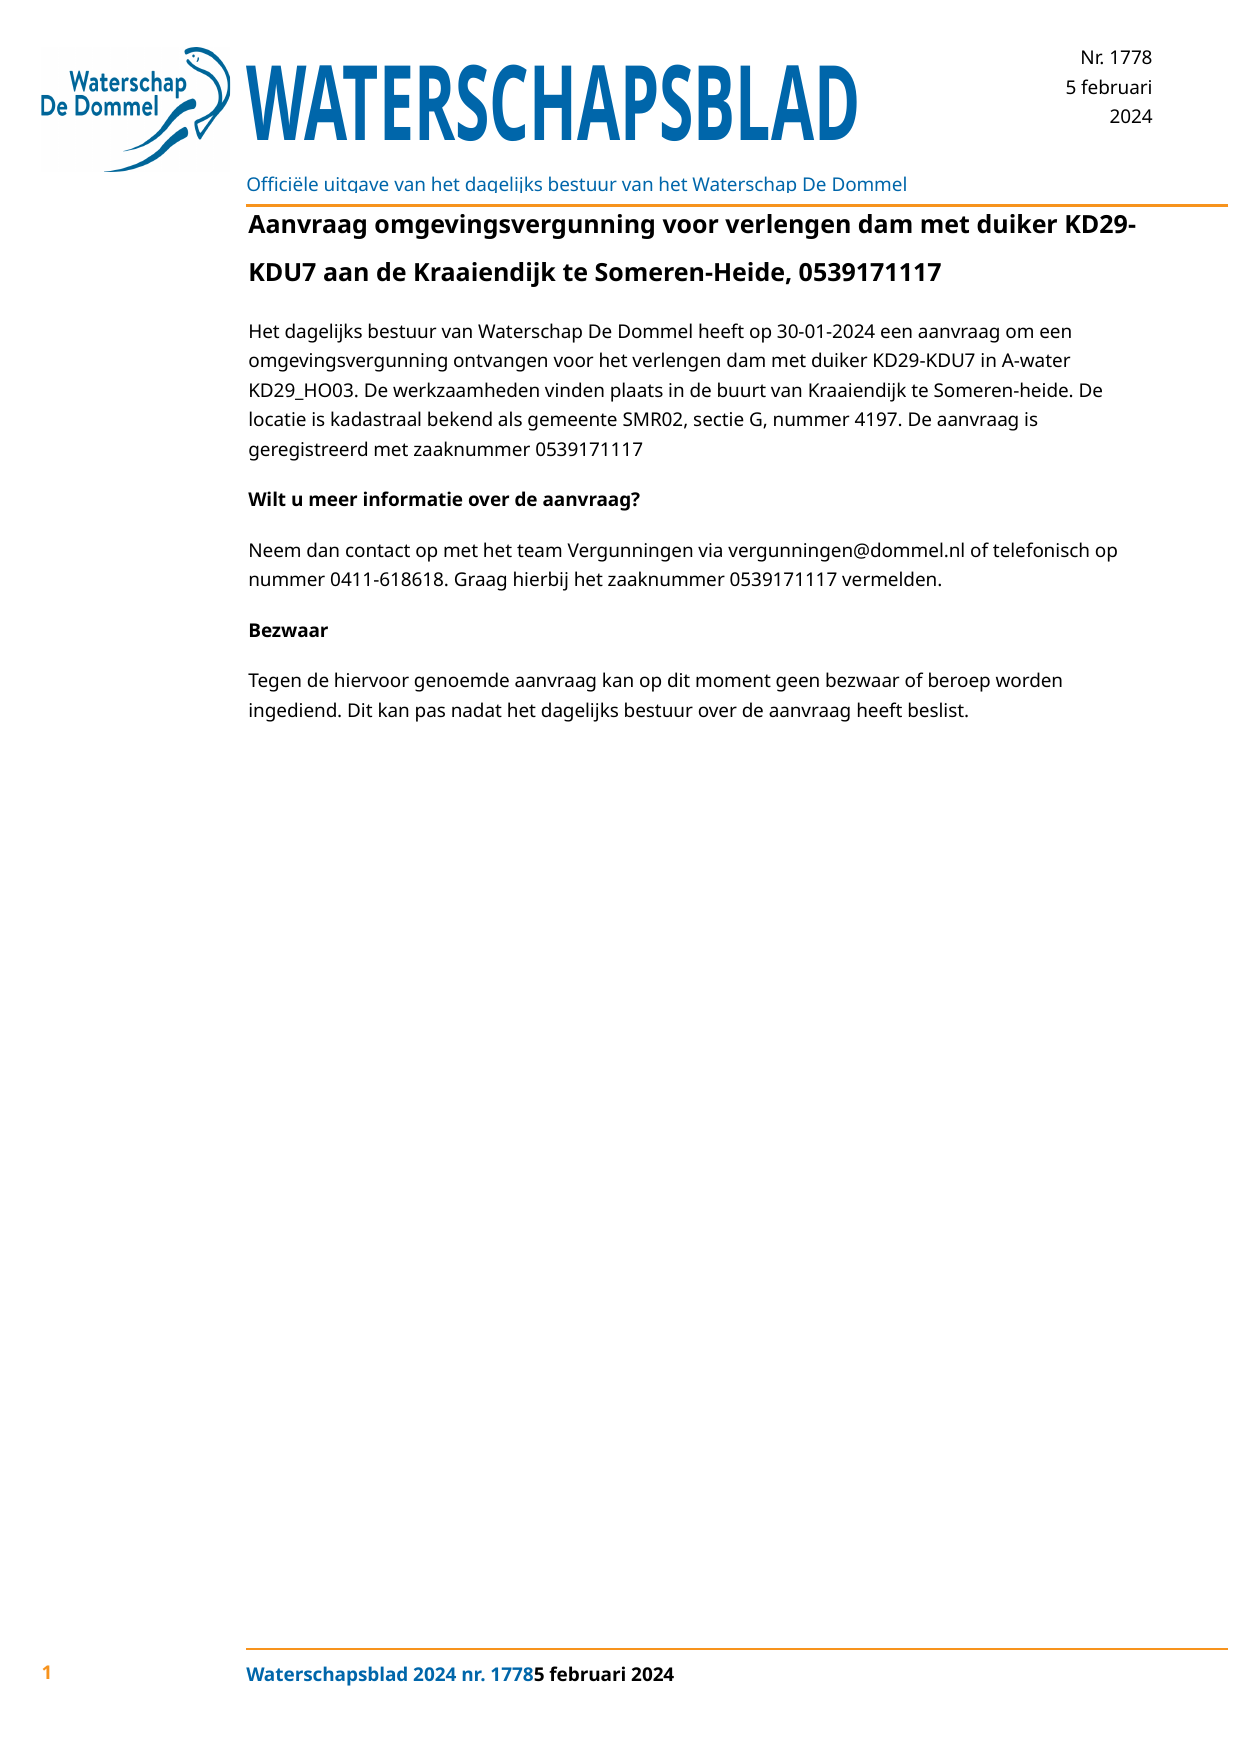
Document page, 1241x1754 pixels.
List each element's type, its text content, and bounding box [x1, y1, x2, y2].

text Het dagelijks bestuur van Waterschap De Dommel heeft op 30-01-2024 een aanvraag om een omgevingsvergunning ontvangen voor het verlengen dam met duiker KD29-KDU7 in A-water KD29_HO03. De werkzaamheden vinden plaats in de buurt van Kraaiendijk te Someren-heide. De locatie is kadastraal bekend als gemeente SMR02, sectie G, nummer 4197. De aanvraag is geregistreerd met zaaknummer 0539171117 [248, 318, 1152, 462]
picture [198, 118, 210, 131]
text Neem dan contact op met het team Vergunningen via vergunningen@dommel.nl of telefonisch op nummer 0411-618618. Graag hierbij het zaaknummer 0539171117 vermelden. [248, 537, 1152, 592]
text Bezwaar [248, 617, 1152, 643]
picture [41, 47, 231, 172]
text Tegen de hiervoor genoemde aanvraag kan op dit moment geen bezwaar of beroep worden ingediend. Dit kan pas nadat het dagelijks bestuur over de aanvraag heeft beslist. [248, 667, 1152, 723]
picture [45, 99, 51, 111]
text Aanvraag omgevingsvergunning voor verlengen dam met duiker KD29-KDU7 aan de Kraaiendijk te Someren-Heide, 0539171117 [248, 207, 1152, 288]
text Wilt u meer informatie over de aanvraag? [248, 487, 1152, 512]
picture [204, 47, 231, 76]
